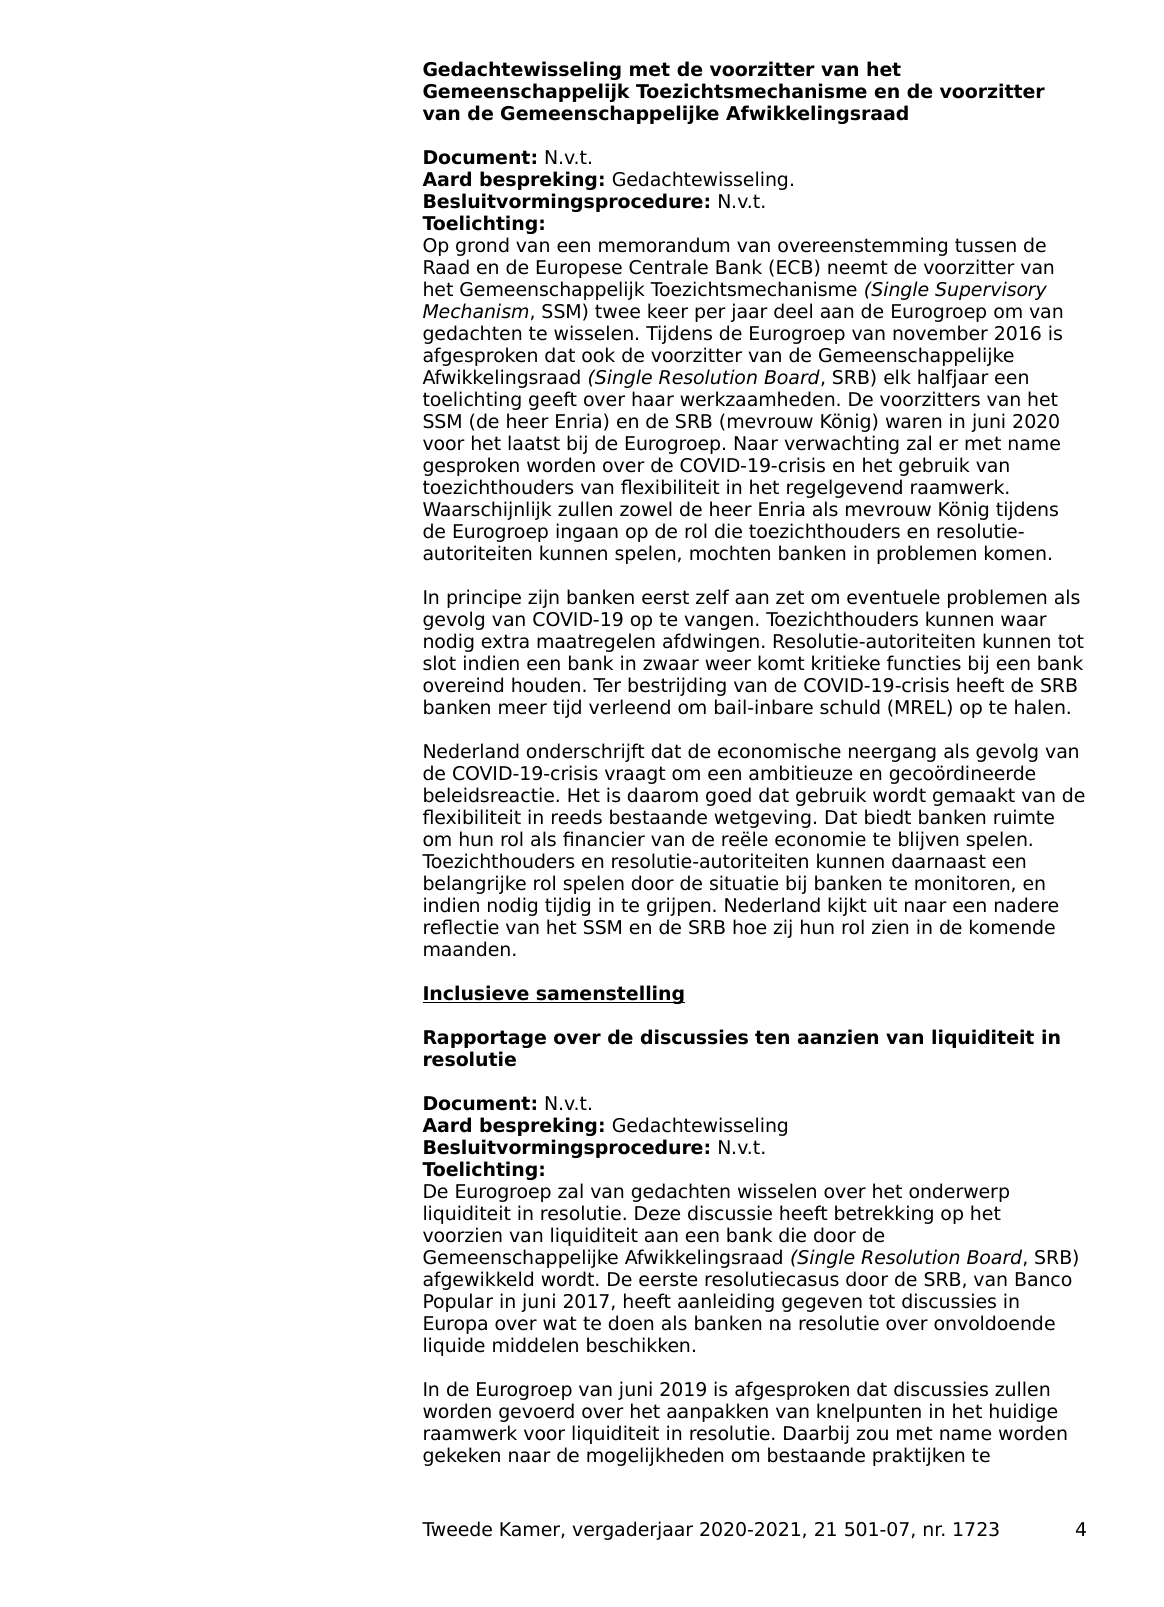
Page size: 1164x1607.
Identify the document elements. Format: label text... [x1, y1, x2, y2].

text In de Eurogroep van juni 2019 is afgesproken dat discussies zullen worden gevoerd over het aanpakken van knelpunten in het huidige raamwerk voor liquiditeit in resolutie. Daarbij zou met name worden gekeken naar de mogelijkheden om bestaande praktijken te [422, 1379, 1087, 1467]
text In principe zijn banken eerst zelf aan zet om eventuele problemen als gevolg van COVID-19 op te vangen. Toezichthouders kunnen waar nodig extra maatregelen afdwingen. Resolutie-autoriteiten kunnen tot slot indien een bank in zwaar weer komt kritieke functies bij een bank overeind houden. Ter bestrijding van de COVID-19-crisis heeft de SRB banken meer tijd verleend om bail-inbare schuld (MREL) op te halen. [422, 587, 1087, 719]
subtitle Rapportage over de discussies ten aanzien van liquiditeit in resolutie [422, 1027, 1087, 1071]
text Besluitvormingsprocedure: N.v.t. [422, 1137, 1087, 1159]
subtitle Gedachtewisseling met de voorzitter van het Gemeenschappelijk Toezichtsmechanisme en de voorzitter van de Gemeenschappelijke Afwikkelingsraad [422, 59, 1087, 125]
text De Eurogroep zal van gedachten wisselen over het onderwerp liquiditeit in resolutie. Deze discussie heeft betrekking op het voorzien van liquiditeit aan een bank die door de Gemeenschappelijke Afwikkelingsraad (Single Resolution Board, SRB) afgewikkeld wordt. De eerste resolutiecasus door de SRB, van Banco Popular in juni 2017, heeft aanleiding gegeven tot discussies in Europa over wat te doen als banken na resolutie over onvoldoende liquide middelen beschikken. [422, 1181, 1087, 1357]
text Besluitvormingsprocedure: N.v.t. [422, 191, 1087, 213]
text Toelichting: [422, 1159, 1087, 1181]
subtitle Inclusieve samenstelling [422, 983, 1087, 1005]
text Aard bespreking: Gedachtewisseling. [422, 169, 1087, 191]
text Nederland onderschrijft dat de economische neergang als gevolg van de COVID-19-crisis vraagt om een ambitieuze en gecoördineerde beleidsreactie. Het is daarom goed dat gebruik wordt gemaakt van de flexibiliteit in reeds bestaande wetgeving. Dat biedt banken ruimte om hun rol als financier van de reële economie te blijven spelen. Toezichthouders en resolutie-autoriteiten kunnen daarnaast een belangrijke rol spelen door de situatie bij banken te monitoren, en indien nodig tijdig in te grijpen. Nederland kijkt uit naar een nadere reflectie van het SSM en de SRB hoe zij hun rol zien in de komende maanden. [422, 741, 1087, 961]
text Aard bespreking: Gedachtewisseling [422, 1115, 1087, 1137]
text Toelichting: [422, 213, 1087, 235]
text Document: N.v.t. [422, 147, 1087, 169]
text Document: N.v.t. [422, 1093, 1087, 1115]
text Op grond van een memorandum van overeenstemming tussen de Raad en de Europese Centrale Bank (ECB) neemt de voorzitter van het Gemeenschappelijk Toezichtsmechanisme (Single Supervisory Mechanism, SSM) twee keer per jaar deel aan de Eurogroep om van gedachten te wisselen. Tijdens de Eurogroep van november 2016 is afgesproken dat ook de voorzitter van de Gemeenschappelijke Afwikkelingsraad (Single Resolution Board, SRB) elk halfjaar een toelichting geeft over haar werkzaamheden. De voorzitters van het SSM (de heer Enria) en de SRB (mevrouw König) waren in juni 2020 voor het laatst bij de Eurogroep. Naar verwachting zal er met name gesproken worden over de COVID-19-crisis en het gebruik van toezichthouders van flexibiliteit in het regelgevend raamwerk. Waarschijnlijk zullen zowel de heer Enria als mevrouw König tijdens de Eurogroep ingaan op de rol die toezichthouders en resolutie-autoriteiten kunnen spelen, mochten banken in problemen komen. [422, 235, 1087, 565]
